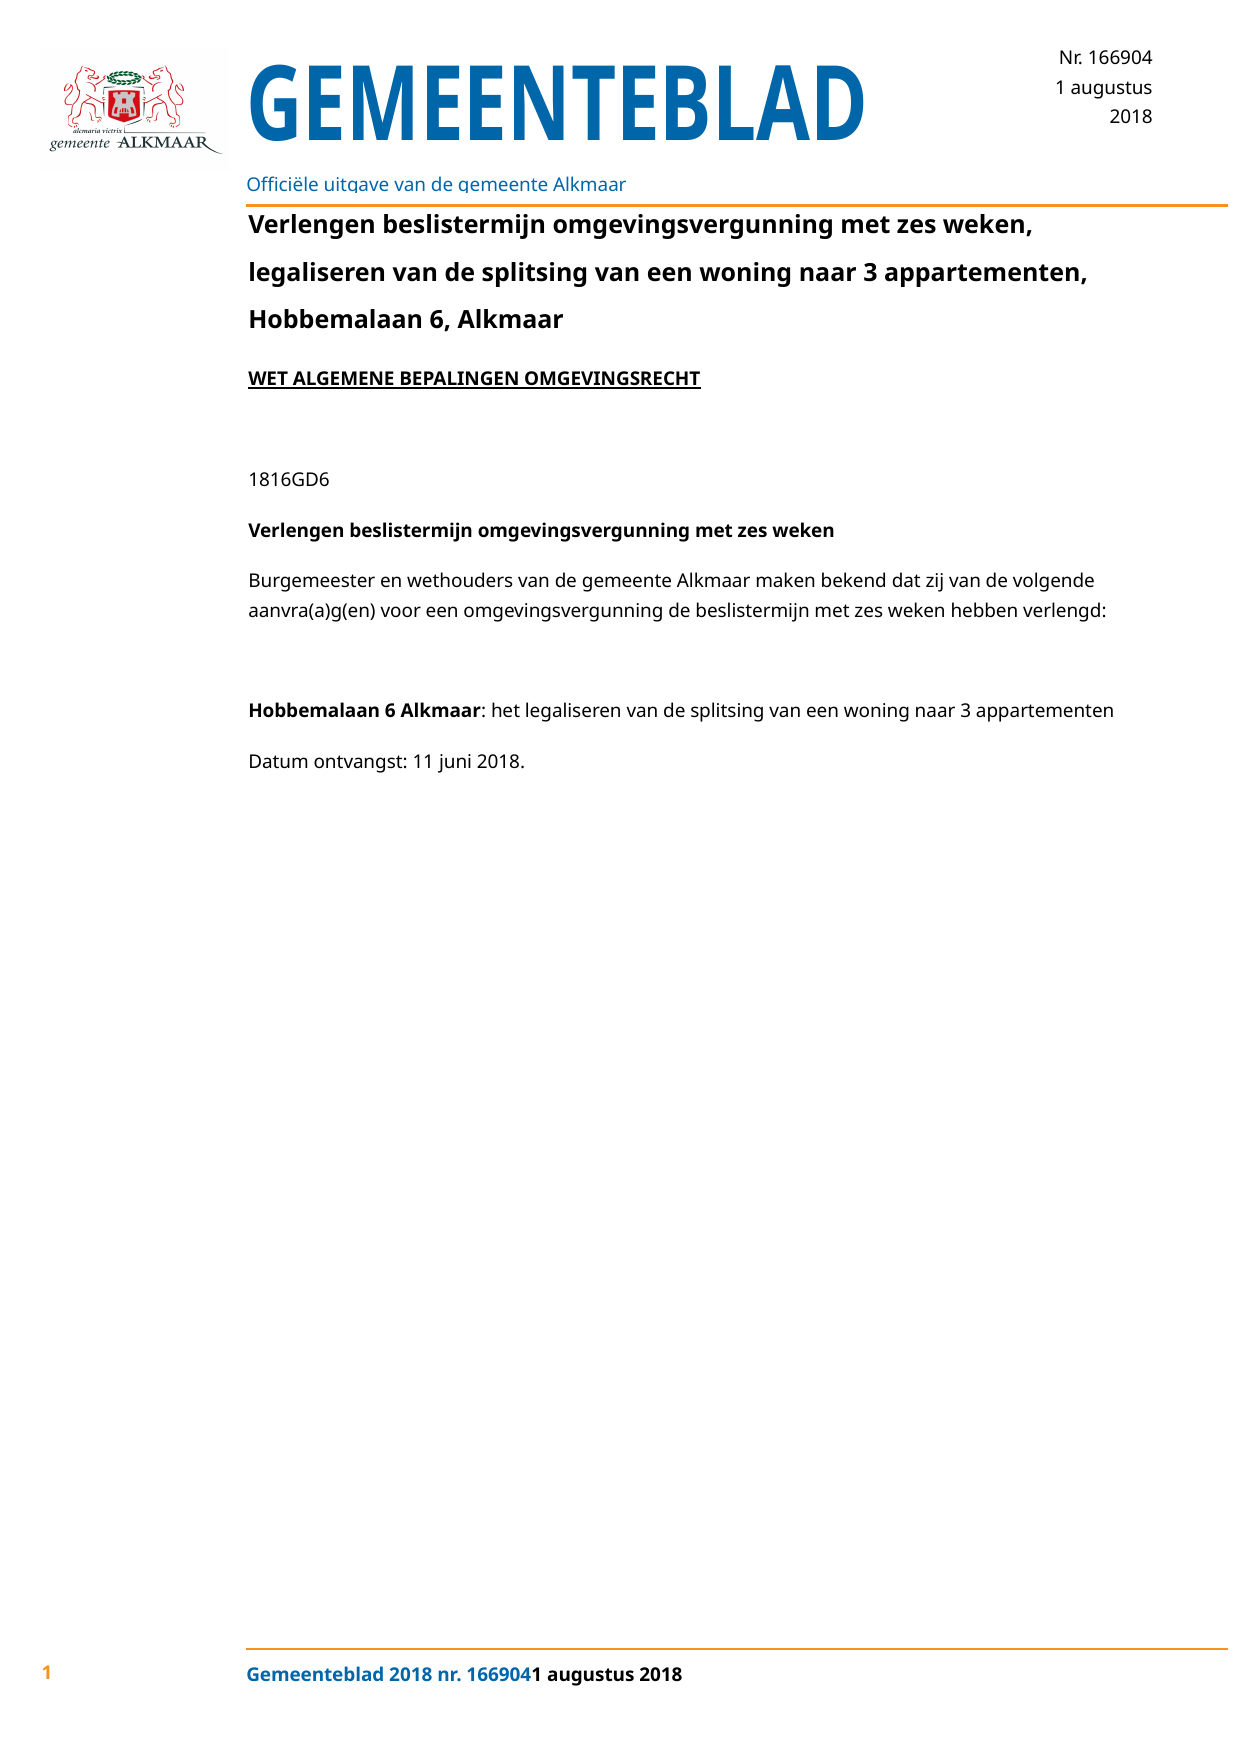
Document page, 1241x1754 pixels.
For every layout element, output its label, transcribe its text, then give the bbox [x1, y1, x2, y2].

text Burgemeester en wethouders van de gemeente Alkmaar maken bekend dat zij van de volgende aanvra(a)g(en) voor een omgevingsvergunning de beslistermijn met zes weken hebben verlengd: [248, 567, 1152, 622]
text Verlengen beslistermijn omgevingsvergunning met zes weken, legaliseren van de splitsing van een woning naar 3 appartementen, Hobbemalaan 6, Alkmaar [248, 207, 1152, 336]
text WET ALGEMENE BEPALINGEN OMGEVINGSRECHT [248, 366, 1152, 391]
text Verlengen beslistermijn omgevingsvergunning met zes weken [248, 517, 1152, 542]
text 1816GD6 [248, 466, 1152, 492]
text Hobbemalaan 6 Alkmaar: het legaliseren van de splitsing van een woning naar 3 appartementen [248, 698, 1152, 723]
text Datum ontvangst: 11 juni 2018. [248, 748, 1152, 774]
picture [41, 47, 231, 172]
